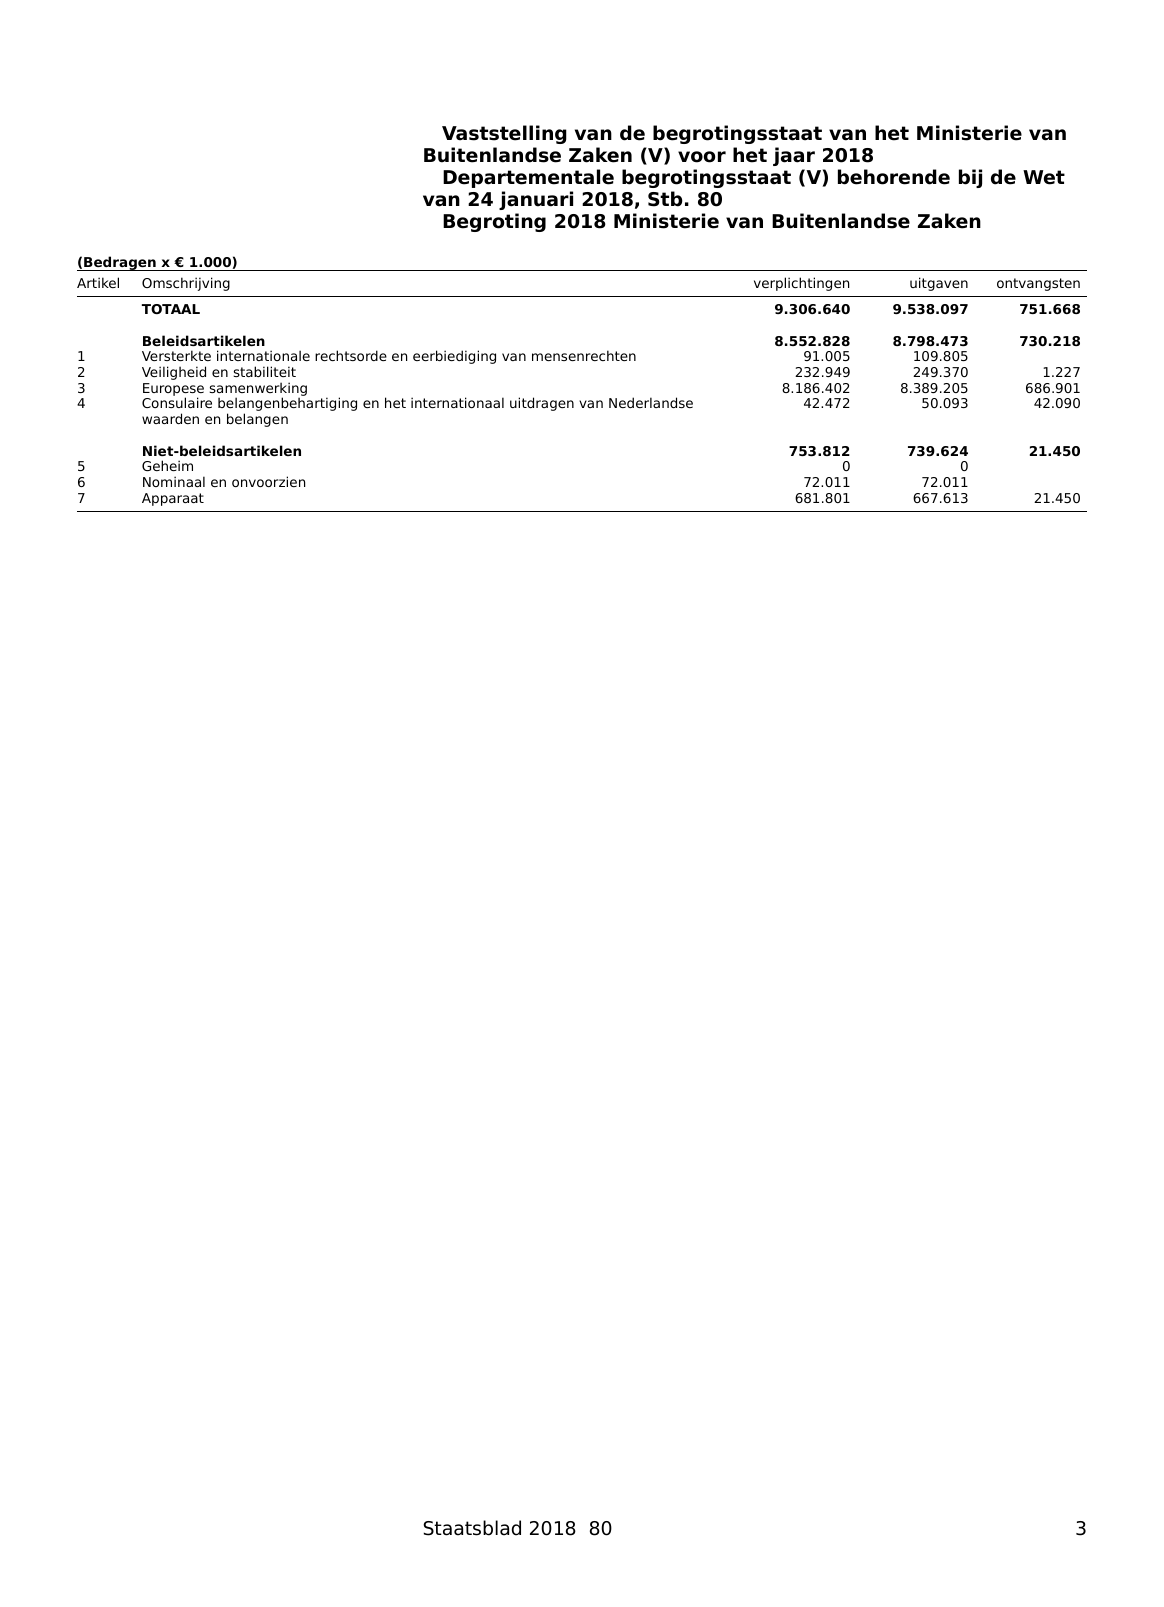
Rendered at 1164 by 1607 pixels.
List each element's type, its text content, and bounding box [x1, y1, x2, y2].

table_cell 4 [77, 396, 136, 428]
table_cell uitgaven [856, 271, 974, 296]
table_cell 8.389.205 [856, 381, 974, 396]
table_cell [738, 318, 856, 333]
table_cell [974, 475, 1087, 491]
table_cell [77, 297, 136, 318]
table_cell 72.011 [738, 475, 856, 491]
table_cell [738, 428, 856, 443]
table_cell 8.552.828 [738, 334, 856, 349]
table_cell 2 [77, 365, 136, 381]
table_cell [77, 444, 136, 459]
table_cell 686.901 [974, 381, 1087, 396]
table_cell Versterkte internationale rechtsorde en eerbiediging van mensenrechten [136, 349, 738, 365]
table_cell [974, 349, 1087, 365]
table_cell 8.798.473 [856, 334, 974, 349]
table_cell ontvangsten [974, 271, 1087, 296]
table_cell Geheim [136, 459, 738, 475]
table_cell 42.472 [738, 396, 856, 428]
table_cell 50.093 [856, 396, 974, 428]
table_cell Nominaal en onvoorzien [136, 475, 738, 491]
table_cell 21.450 [974, 444, 1087, 459]
table_cell 8.186.402 [738, 381, 856, 396]
table_cell verplichtingen [738, 271, 856, 296]
table_cell Niet-beleidsartikelen [136, 444, 738, 459]
table_cell [974, 318, 1087, 333]
table_cell 667.613 [856, 491, 974, 511]
table_cell [856, 318, 974, 333]
table_cell 0 [856, 459, 974, 475]
table_cell 232.949 [738, 365, 856, 381]
table_cell Artikel [77, 271, 136, 296]
table_cell 5 [77, 459, 136, 475]
table_cell Beleidsartikelen [136, 334, 738, 349]
table_cell Consulaire belangenbehartiging en het internationaal uitdragen van Nederlandse waarden en belangen [136, 396, 738, 428]
table_cell [77, 318, 136, 333]
table_cell 42.090 [974, 396, 1087, 428]
table_cell 0 [738, 459, 856, 475]
table_cell 1.227 [974, 365, 1087, 381]
table_cell 1 [77, 349, 136, 365]
table_cell [136, 428, 738, 443]
table_cell 109.805 [856, 349, 974, 365]
table_cell [974, 459, 1087, 475]
text Begroting 2018 Ministerie van Buitenlandse Zaken [422, 211, 1087, 232]
table_cell 7 [77, 491, 136, 511]
table_cell 9.306.640 [738, 297, 856, 318]
table_cell [77, 334, 136, 349]
table_cell 21.450 [974, 491, 1087, 511]
table_cell 753.812 [738, 444, 856, 459]
table_cell Veiligheid en stabiliteit [136, 365, 738, 381]
table_cell [856, 428, 974, 443]
table_cell 751.668 [974, 297, 1087, 318]
table_cell 681.801 [738, 491, 856, 511]
table_cell 249.370 [856, 365, 974, 381]
table_cell Omschrijving [136, 271, 738, 296]
table_cell 739.624 [856, 444, 974, 459]
table_cell 72.011 [856, 475, 974, 491]
text Departementale begrotingsstaat (V) behorende bij de Wet van 24 januari 2018, Stb. 80 [422, 167, 1087, 211]
table_cell [77, 428, 136, 443]
table_cell Europese samenwerking [136, 381, 738, 396]
table_cell Apparaat [136, 491, 738, 511]
table_cell 6 [77, 475, 136, 491]
table_header (Bedragen x € 1.000) [77, 254, 1087, 270]
table_cell 730.218 [974, 334, 1087, 349]
table_cell 91.005 [738, 349, 856, 365]
table_cell [136, 318, 738, 333]
table_cell 9.538.097 [856, 297, 974, 318]
text Vaststelling van de begrotingsstaat van het Ministerie van Buitenlandse Zaken (V) voor het jaar 2018 [422, 123, 1087, 167]
table_cell 3 [77, 381, 136, 396]
table_cell [974, 428, 1087, 443]
table_cell TOTAAL [136, 297, 738, 318]
